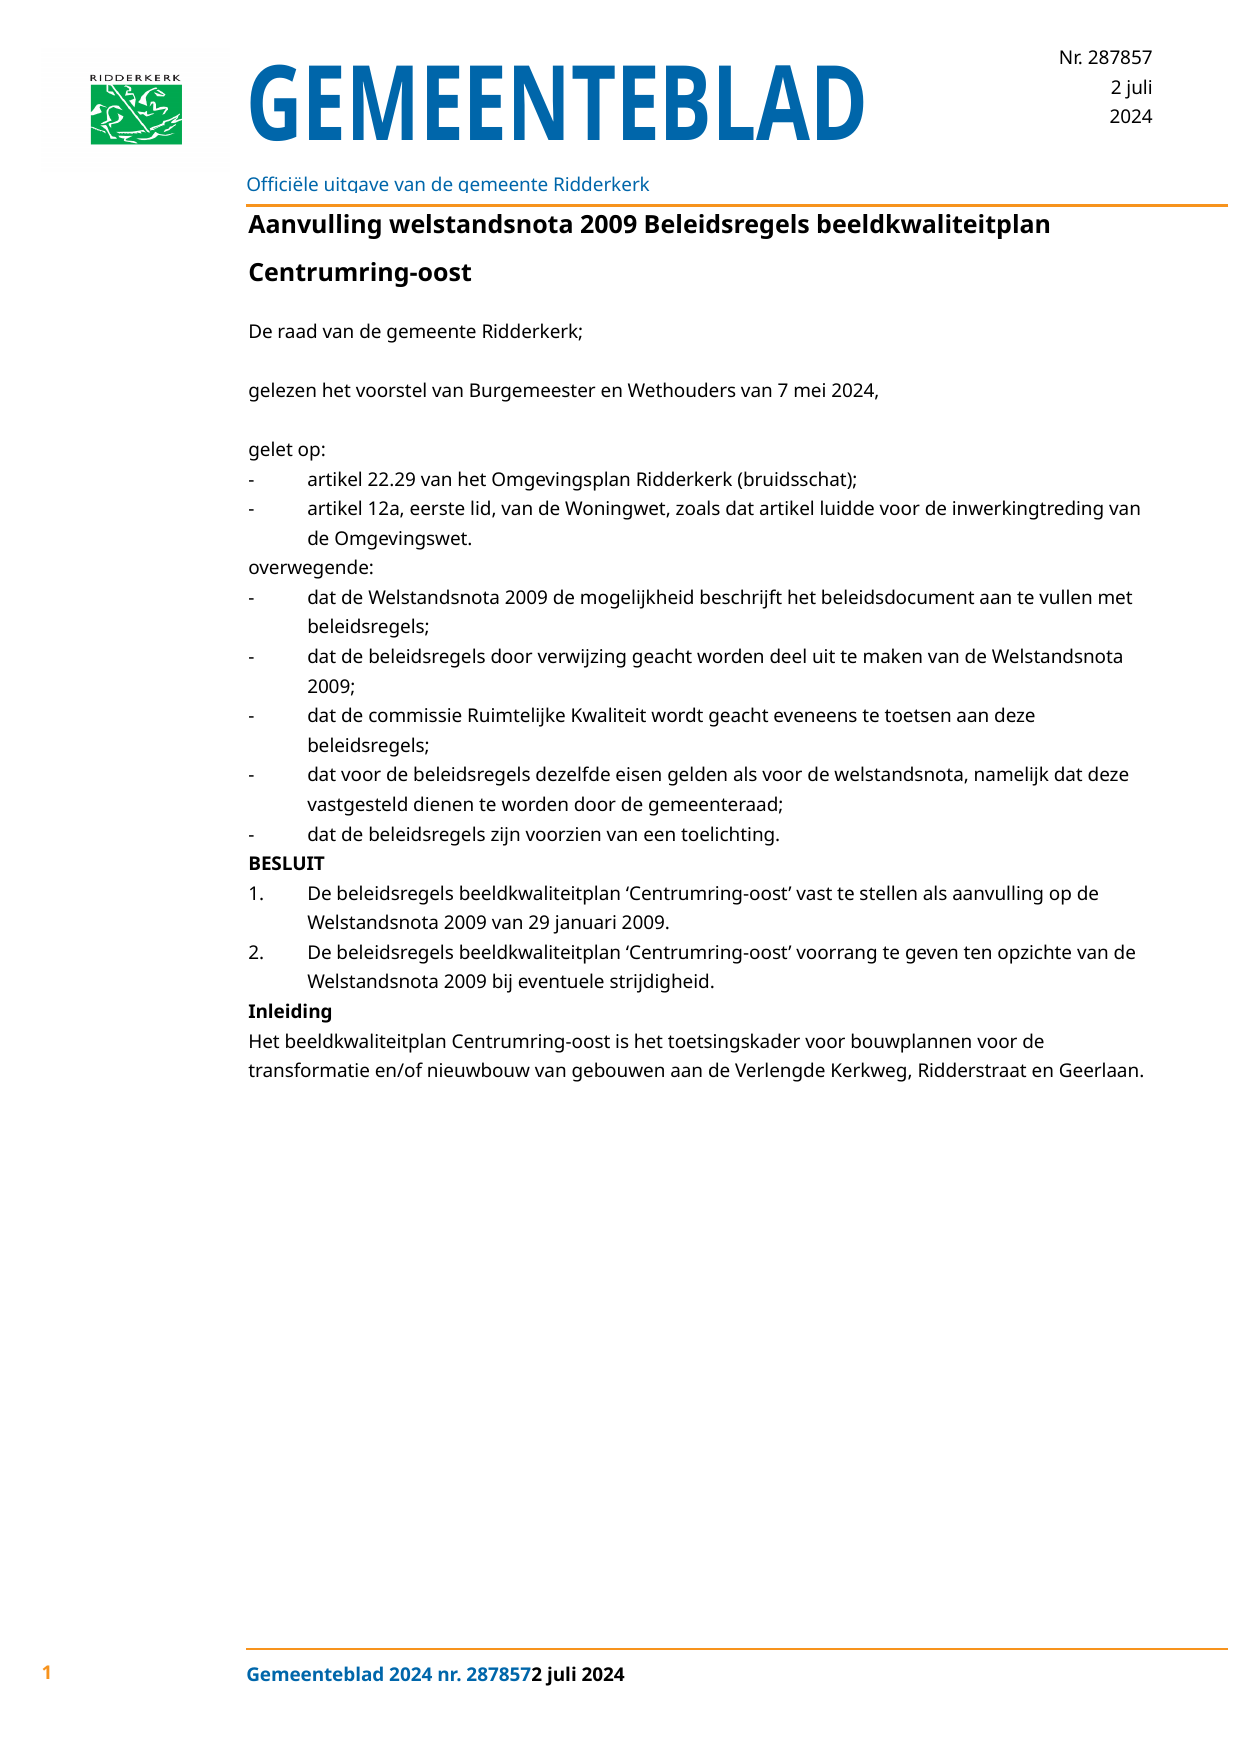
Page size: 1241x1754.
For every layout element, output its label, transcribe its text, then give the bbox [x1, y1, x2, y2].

text gelet op: [248, 436, 1152, 462]
list dat de Welstandsnota 2009 de mogelijkheid beschrijft het beleidsdocument aan te vullen met beleidsregels; [248, 584, 1152, 639]
list De beleidsregels beeldkwaliteitplan ‘Centrumring-oost’ vast te stellen als aanvulling op de Welstandsnota 2009 van 29 januari 2009. [248, 880, 1152, 935]
list dat de beleidsregels zijn voorzien van een toelichting. [248, 821, 1152, 847]
text gelezen het voorstel van Burgemeester en Wethouders van 7 mei 2024, [248, 377, 1152, 403]
text Het beeldkwaliteitplan Centrumring-oost is het toetsingskader voor bouwplannen voor de transformatie en/of nieuwbouw van gebouwen aan de Verlengde Kerkweg, Ridderstraat en Geerlaan. [248, 1028, 1152, 1083]
text Inleiding [248, 998, 1152, 1024]
text overwegende: [248, 554, 1152, 580]
picture [41, 47, 231, 172]
list dat voor de beleidsregels dezelfde eisen gelden als voor de welstandsnota, namelijk dat deze vastgesteld dienen te worden door de gemeenteraad; [248, 762, 1152, 817]
text BESLUIT [248, 850, 1152, 876]
list artikel 12a, eerste lid, van de Woningwet, zoals dat artikel luidde voor de inwerkingtreding van de Omgevingswet. [248, 495, 1152, 551]
list artikel 22.29 van het Omgevingsplan Ridderkerk (bruidsschat); [248, 466, 1152, 492]
list dat de beleidsregels door verwijzing geacht worden deel uit te maken van de Welstandsnota 2009; [248, 643, 1152, 699]
text De raad van de gemeente Ridderkerk; [248, 318, 1152, 344]
list De beleidsregels beeldkwaliteitplan ‘Centrumring-oost’ voorrang te geven ten opzichte van de Welstandsnota 2009 bij eventuele strijdigheid. [248, 939, 1152, 994]
text Aanvulling welstandsnota 2009 Beleidsregels beeldkwaliteitplan Centrumring-oost [248, 207, 1152, 288]
list dat de commissie Ruimtelijke Kwaliteit wordt geacht eveneens te toetsen aan deze beleidsregels; [248, 702, 1152, 758]
